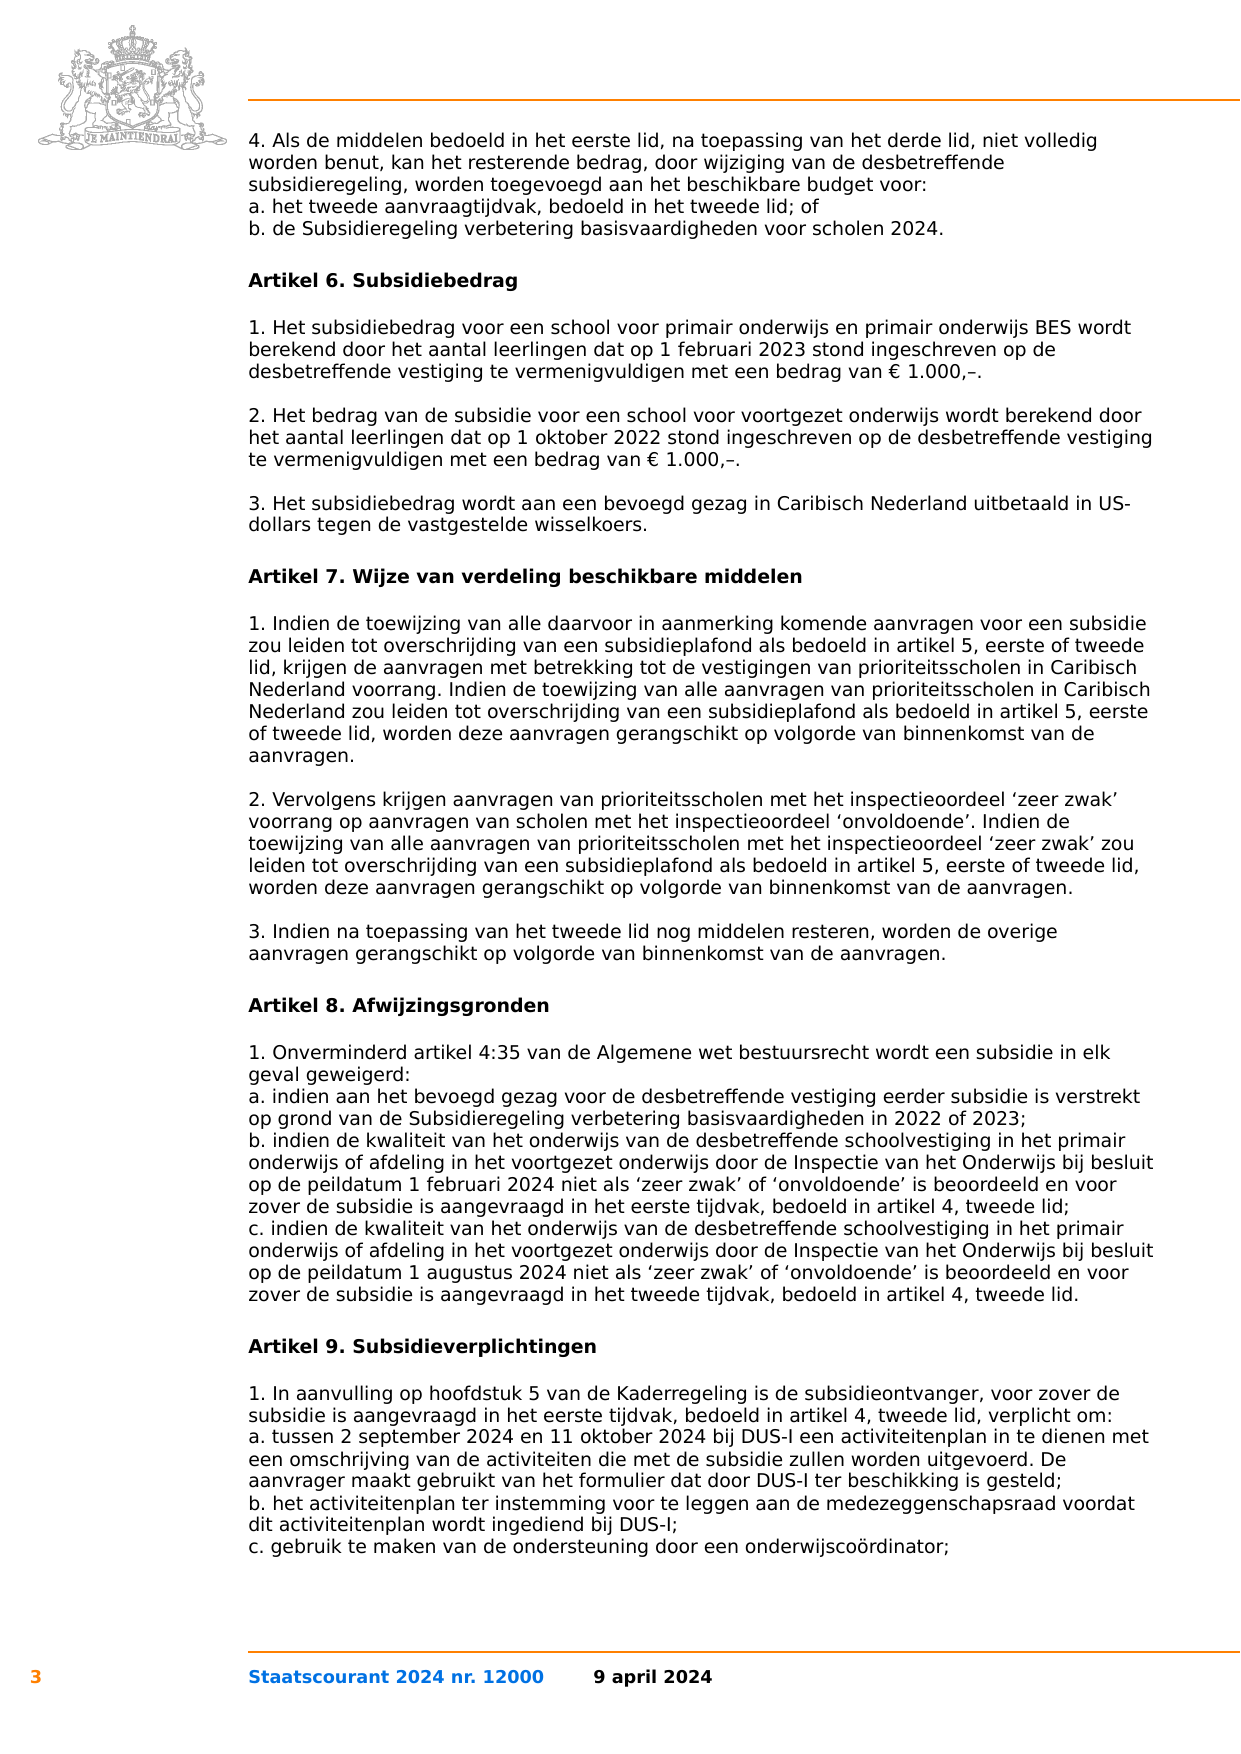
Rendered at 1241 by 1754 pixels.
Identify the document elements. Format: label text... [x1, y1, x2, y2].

text 3. Het subsidiebedrag wordt aan een bevoegd gezag in Caribisch Nederland uitbetaald in US-dollars tegen de vastgestelde wisselkoers. [248, 492, 1163, 536]
text c. indien de kwaliteit van het onderwijs van de desbetreffende schoolvestiging in het primair onderwijs of afdeling in het voortgezet onderwijs door de Inspectie van het Onderwijs bij besluit op de peildatum 1 augustus 2024 niet als ‘zeer zwak’ of ‘onvoldoende’ is beoordeeld en voor zover de subsidie is aangevraagd in het tweede tijdvak, bedoeld in artikel 4, tweede lid. [248, 1218, 1163, 1306]
subtitle Artikel 6. Subsidiebedrag [248, 270, 1163, 292]
text a. tussen 2 september 2024 en 11 oktober 2024 bij DUS-I een activiteitenplan in te dienen met een omschrijving van de activiteiten die met de subsidie zullen worden uitgevoerd. De aanvrager maakt gebruikt van het formulier dat door DUS-I ter beschikking is gesteld; [248, 1426, 1163, 1492]
text a. het tweede aanvraagtijdvak, bedoeld in het tweede lid; of [248, 196, 1163, 218]
text 1. In aanvulling op hoofdstuk 5 van de Kaderregeling is de subsidieontvanger, voor zover de subsidie is aangevraagd in het eerste tijdvak, bedoeld in artikel 4, tweede lid, verplicht om: [248, 1382, 1163, 1426]
subtitle Artikel 8. Afwijzingsgronden [248, 995, 1163, 1017]
text 2. Het bedrag van de subsidie voor een school voor voortgezet onderwijs wordt berekend door het aantal leerlingen dat op 1 oktober 2022 stond ingeschreven op de desbetreffende vestiging te vermenigvuldigen met een bedrag van € 1.000,–. [248, 404, 1163, 471]
text 1. Indien de toewijzing van alle daarvoor in aanmerking komende aanvragen voor een subsidie zou leiden tot overschrijding van een subsidieplafond als bedoeld in artikel 5, eerste of tweede lid, krijgen de aanvragen met betrekking tot de vestigingen van prioriteitsscholen in Caribisch Nederland voorrang. Indien de toewijzing van alle aanvragen van prioriteitsscholen in Caribisch Nederland zou leiden tot overschrijding van een subsidieplafond als bedoeld in artikel 5, eerste of tweede lid, worden deze aanvragen gerangschikt op volgorde van binnenkomst van de aanvragen. [248, 613, 1163, 767]
text 3. Indien na toepassing van het tweede lid nog middelen resteren, worden de overige aanvragen gerangschikt op volgorde van binnenkomst van de aanvragen. [248, 921, 1163, 965]
text 1. Het subsidiebedrag voor een school voor primair onderwijs en primair onderwijs BES wordt berekend door het aantal leerlingen dat op 1 februari 2023 stond ingeschreven op de desbetreffende vestiging te vermenigvuldigen met een bedrag van € 1.000,–. [248, 317, 1163, 383]
text c. gebruik te maken van de ondersteuning door een onderwijscoördinator; [248, 1536, 1163, 1558]
text 2. Vervolgens krijgen aanvragen van prioriteitsscholen met het inspectieoordeel ‘zeer zwak’ voorrang op aanvragen van scholen met het inspectieoordeel ‘onvoldoende’. Indien de toewijzing van alle aanvragen van prioriteitsscholen met het inspectieoordeel ‘zeer zwak’ zou leiden tot overschrijding van een subsidieplafond als bedoeld in artikel 5, eerste of tweede lid, worden deze aanvragen gerangschikt op volgorde van binnenkomst van de aanvragen. [248, 789, 1163, 899]
subtitle Artikel 9. Subsidieverplichtingen [248, 1336, 1163, 1357]
subtitle Artikel 7. Wijze van verdeling beschikbare middelen [248, 566, 1163, 588]
text b. indien de kwaliteit van het onderwijs van de desbetreffende schoolvestiging in het primair onderwijs of afdeling in het voortgezet onderwijs door de Inspectie van het Onderwijs bij besluit op de peildatum 1 februari 2024 niet als ‘zeer zwak’ of ‘onvoldoende’ is beoordeeld en voor zover de subsidie is aangevraagd in het eerste tijdvak, bedoeld in artikel 4, tweede lid; [248, 1130, 1163, 1218]
text 4. Als de middelen bedoeld in het eerste lid, na toepassing van het derde lid, niet volledig worden benut, kan het resterende bedrag, door wijziging van de desbetreffende subsidieregeling, worden toegevoegd aan het beschikbare budget voor: [248, 130, 1163, 196]
picture [38, 25, 227, 150]
text 1. Onverminderd artikel 4:35 van de Algemene wet bestuursrecht wordt een subsidie in elk geval geweigerd: [248, 1042, 1163, 1086]
text b. de Subsidieregeling verbetering basisvaardigheden voor scholen 2024. [248, 218, 1163, 240]
text b. het activiteitenplan ter instemming voor te leggen aan de medezeggenschapsraad voordat dit activiteitenplan wordt ingediend bij DUS-I; [248, 1492, 1163, 1536]
text a. indien aan het bevoegd gezag voor de desbetreffende vestiging eerder subsidie is verstrekt op grond van de Subsidieregeling verbetering basisvaardigheden in 2022 of 2023; [248, 1086, 1163, 1130]
